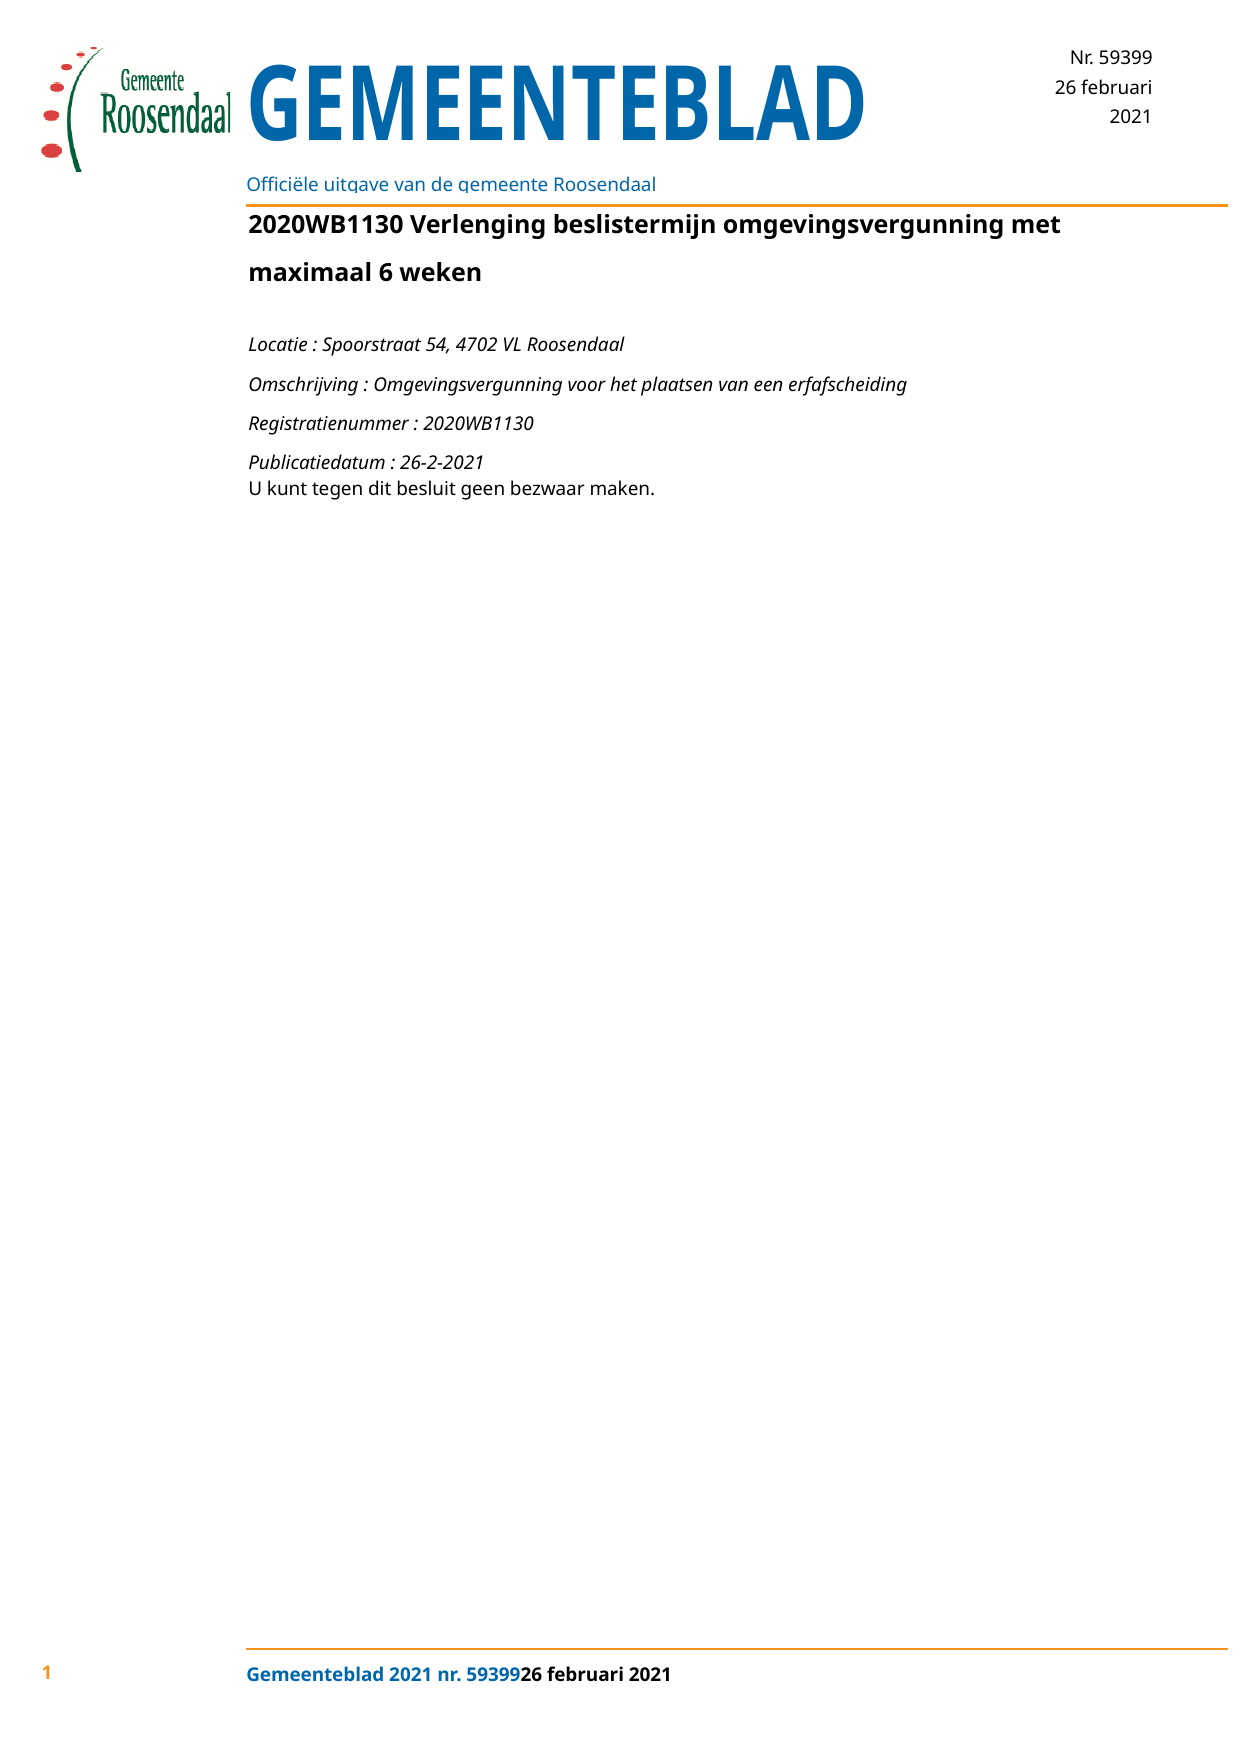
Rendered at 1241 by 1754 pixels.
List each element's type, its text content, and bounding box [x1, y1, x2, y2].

text Omschrijving : Omgevingsvergunning voor het plaatsen van een erfafscheiding [248, 371, 1152, 396]
text 2020WB1130 Verlenging beslistermijn omgevingsvergunning met maximaal 6 weken [248, 207, 1152, 288]
picture [41, 47, 231, 172]
text Registratienummer : 2020WB1130 [248, 410, 1152, 436]
text Locatie : Spoorstraat 54, 4702 VL Roosendaal [248, 331, 1152, 357]
text U kunt tegen dit besluit geen bezwaar maken. [248, 475, 1152, 501]
text Publicatiedatum : 26-2-2021 [248, 449, 1152, 475]
